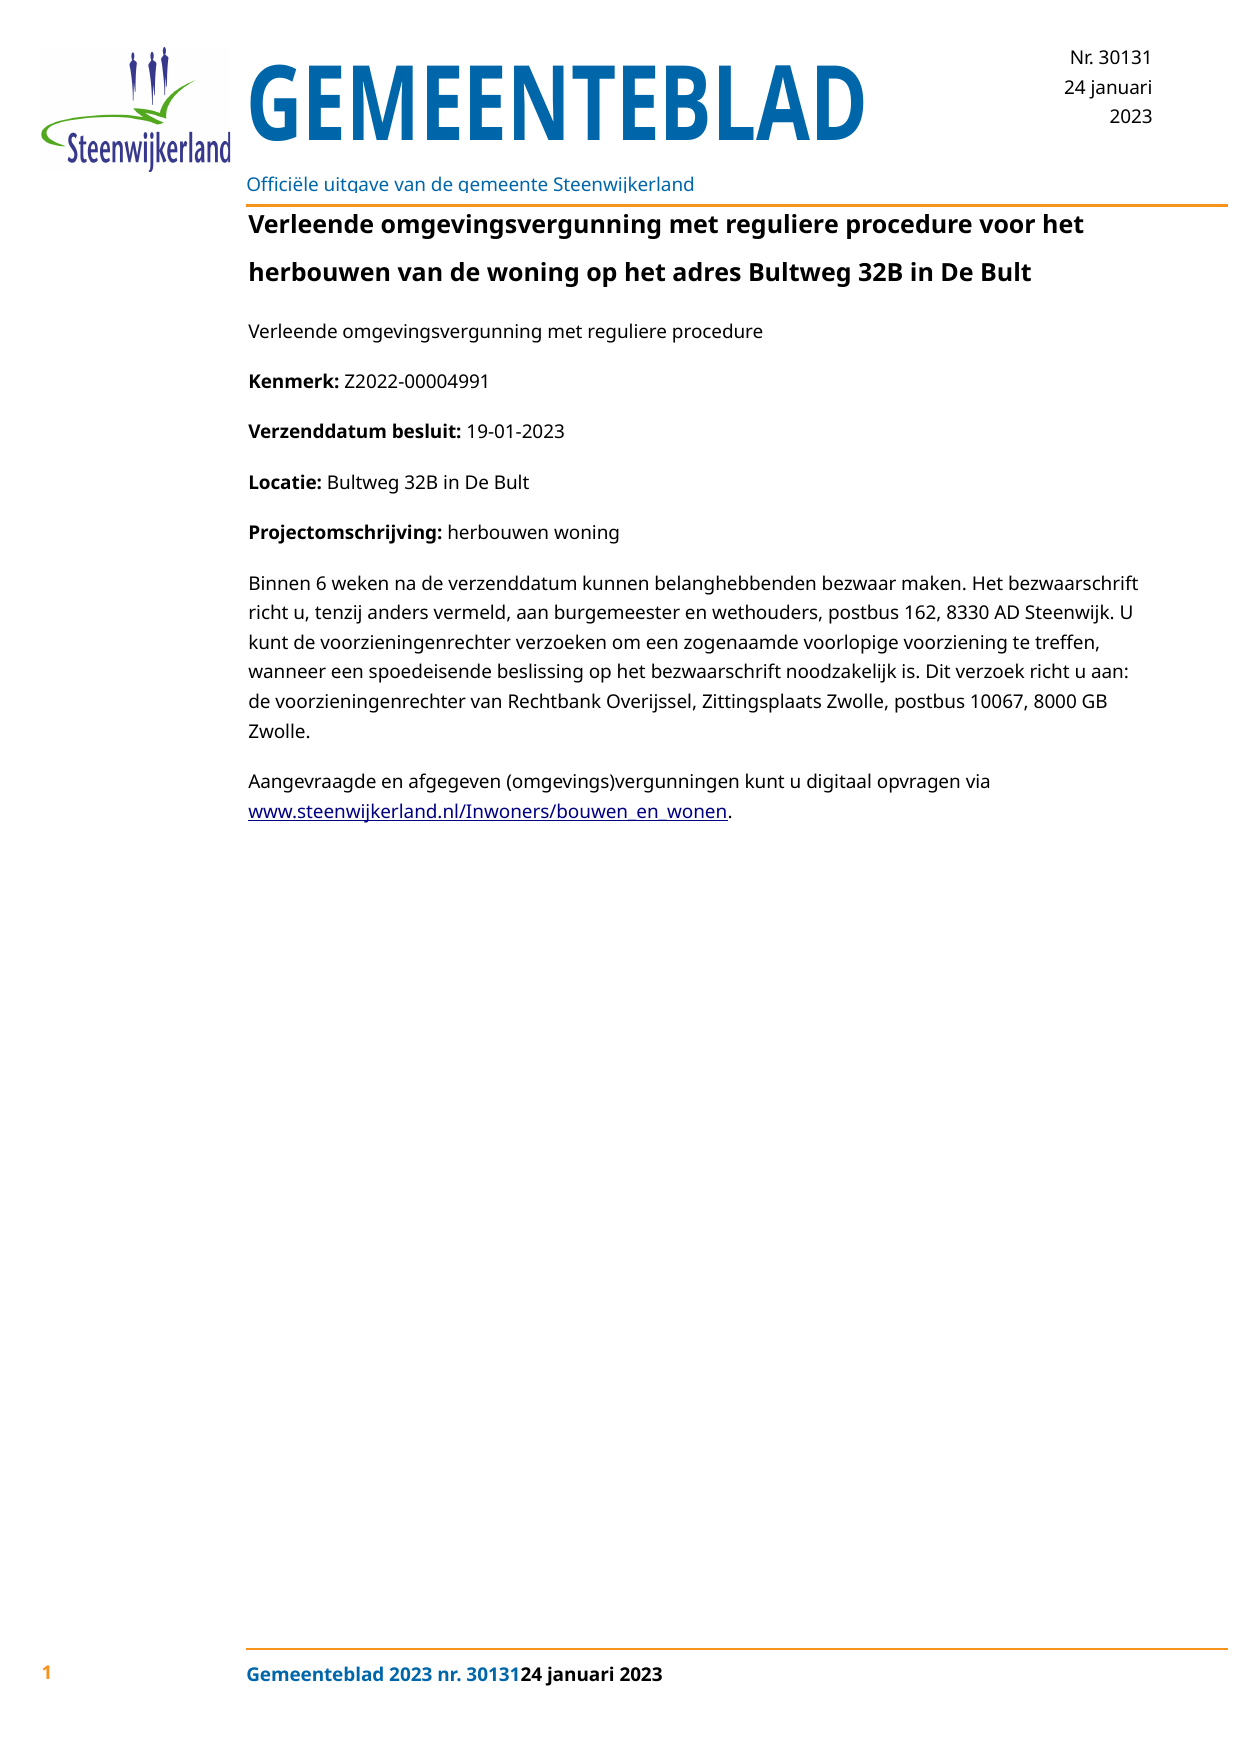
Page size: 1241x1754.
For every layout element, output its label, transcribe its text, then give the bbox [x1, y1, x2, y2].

text Verleende omgevingsvergunning met reguliere procedure [248, 318, 1152, 344]
text Verleende omgevingsvergunning met reguliere procedure voor het herbouwen van de woning op het adres Bultweg 32B in De Bult [248, 207, 1152, 288]
text Projectomschrijving: herbouwen woning [248, 519, 1152, 545]
text Aangevraagde en afgegeven (omgevings)vergunningen kunt u digitaal opvragen via www.steenwijkerland.nl/Inwoners/bouwen_en_wonen. [248, 768, 1152, 824]
text Verzenddatum besluit: 19-01-2023 [248, 419, 1152, 444]
picture [41, 47, 231, 172]
text Locatie: Bultweg 32B in De Bult [248, 469, 1152, 495]
text Kenmerk: Z2022-00004991 [248, 368, 1152, 394]
text Binnen 6 weken na de verzenddatum kunnen belanghebbenden bezwaar maken. Het bezwaarschrift richt u, tenzij anders vermeld, aan burgemeester en wethouders, postbus 162, 8330 AD Steenwijk. U kunt de voorzieningenrechter verzoeken om een zogenaamde voorlopige voorziening te treffen, wanneer een spoedeisende beslissing op het bezwaarschrift noodzakelijk is. Dit verzoek richt u aan: de voorzieningenrechter van Rechtbank Overijssel, Zittingsplaats Zwolle, postbus 10067, 8000 GB Zwolle. [248, 570, 1152, 744]
